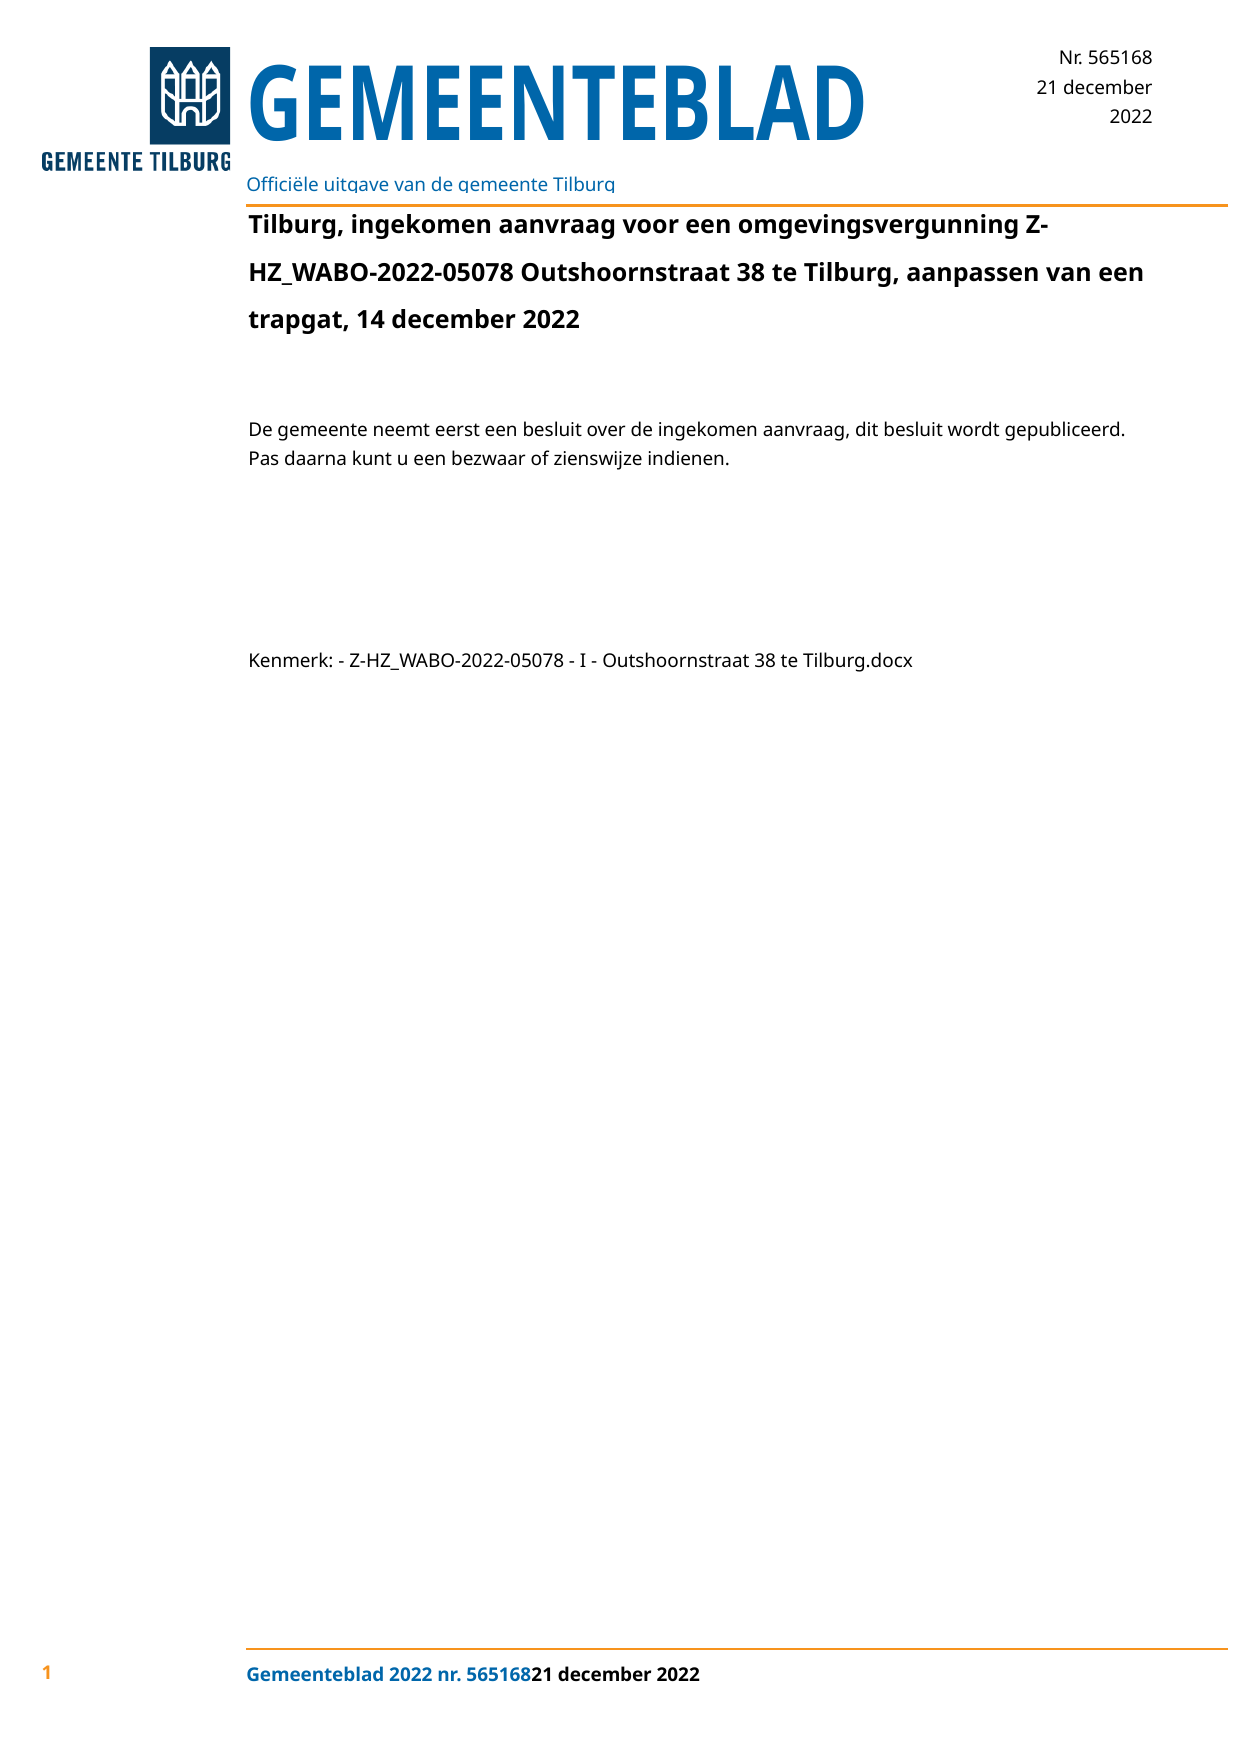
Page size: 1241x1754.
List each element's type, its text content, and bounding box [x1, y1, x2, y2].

picture [41, 47, 231, 172]
text Tilburg, ingekomen aanvraag voor een omgevingsvergunning Z-HZ_WABO-2022-05078 Outshoornstraat 38 te Tilburg, aanpassen van een trapgat, 14 december 2022 [248, 207, 1152, 336]
text De gemeente neemt eerst een besluit over de ingekomen aanvraag, dit besluit wordt gepubliceerd. Pas daarna kunt u een bezwaar of zienswijze indienen. [248, 416, 1152, 471]
text Kenmerk: - Z-HZ_WABO-2022-05078 - I - Outshoornstraat 38 te Tilburg.docx [248, 647, 1152, 673]
